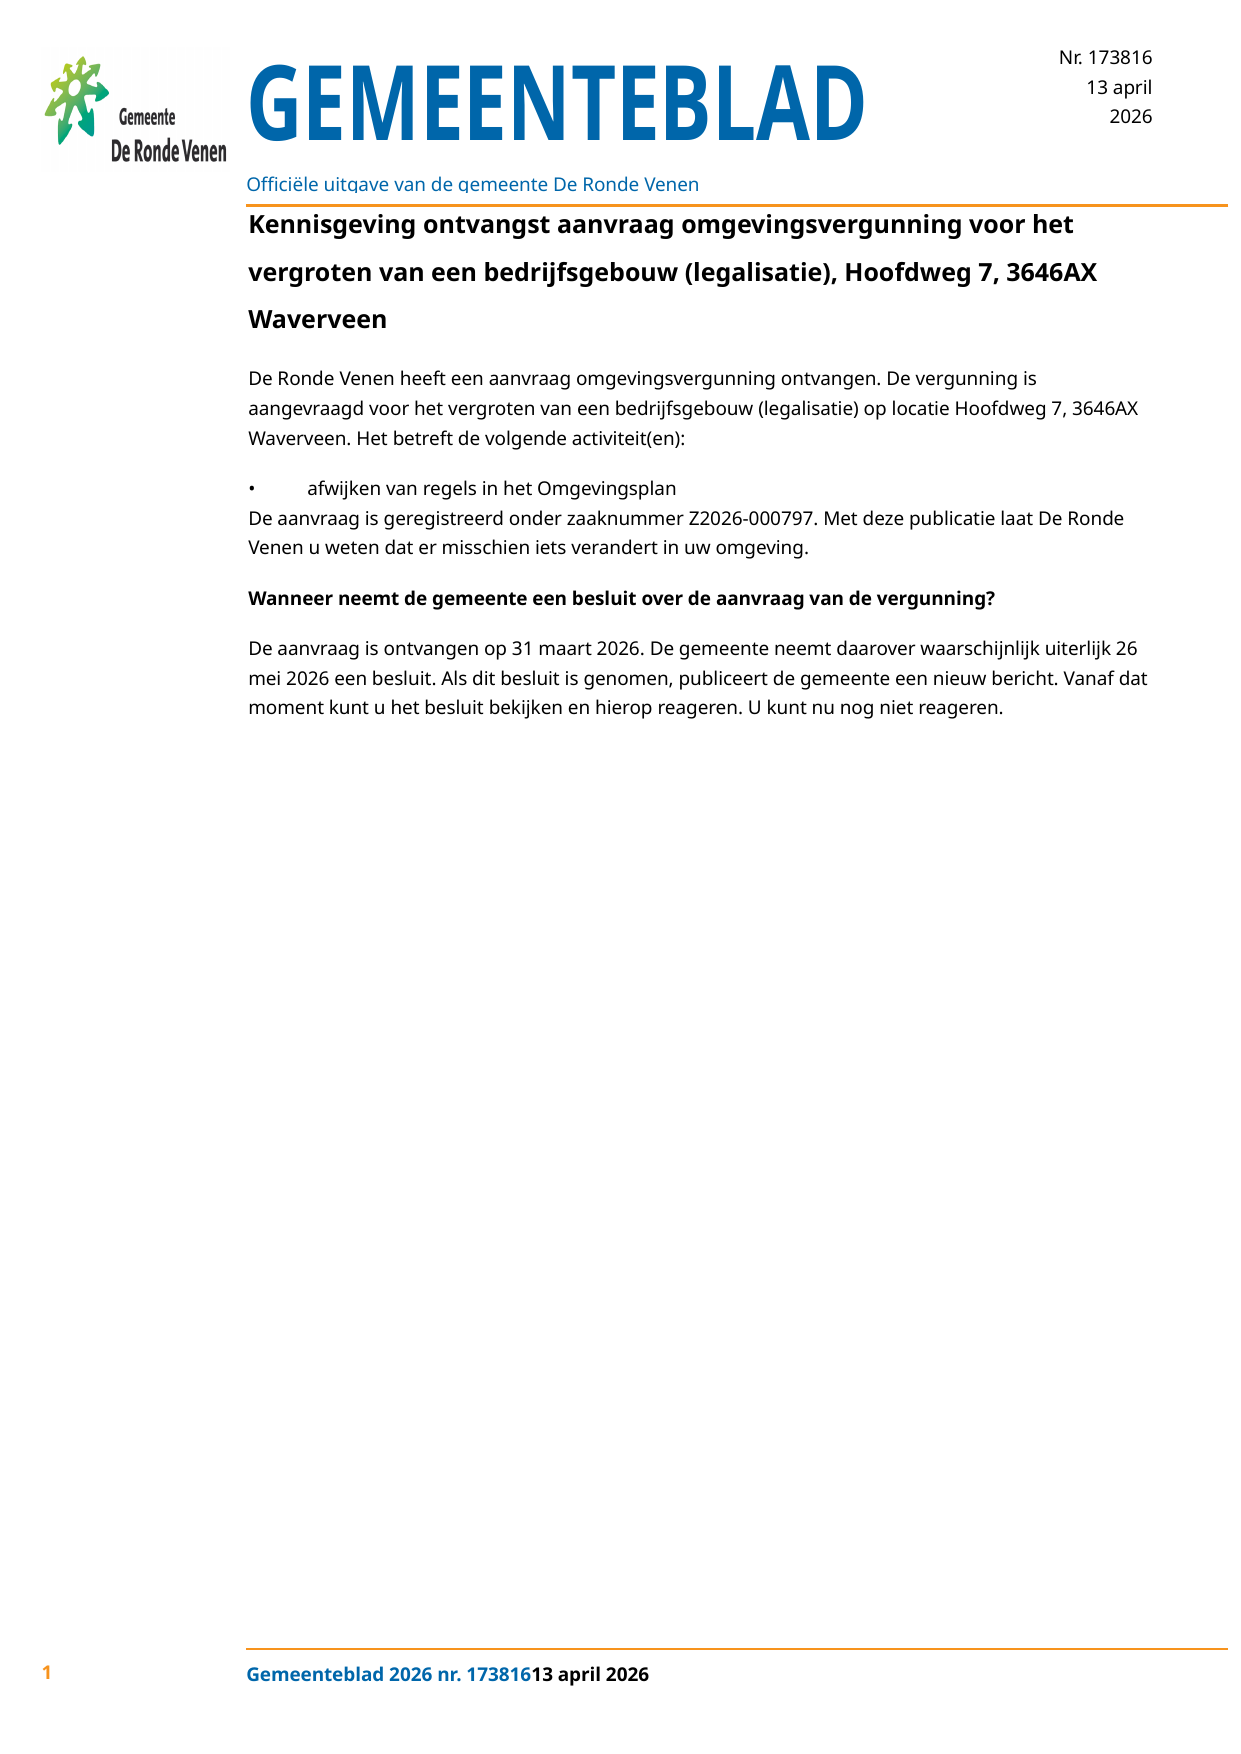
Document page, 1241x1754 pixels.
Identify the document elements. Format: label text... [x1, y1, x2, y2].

text De aanvraag is ontvangen op 31 maart 2026. De gemeente neemt daarover waarschijnlijk uiterlijk 26 mei 2026 een besluit. Als dit besluit is genomen, publiceert de gemeente een nieuw bericht. Vanaf dat moment kunt u het besluit bekijken en hierop reageren. U kunt nu nog niet reageren. [248, 635, 1152, 720]
picture [41, 47, 231, 172]
list afwijken van regels in het Omgevingsplan [248, 475, 1152, 501]
text De Ronde Venen heeft een aanvraag omgevingsvergunning ontvangen. De vergunning is aangevraagd voor het vergroten van een bedrijfsgebouw (legalisatie) op locatie Hoofdweg 7, 3646AX Waverveen. Het betreft de volgende activiteit(en): [248, 366, 1152, 450]
text De aanvraag is geregistreerd onder zaaknummer Z2026-000797. Met deze publicatie laat De Ronde Venen u weten dat er misschien iets verandert in uw omgeving. [248, 505, 1152, 560]
text Wanneer neemt de gemeente een besluit over de aanvraag van de vergunning? [248, 585, 1152, 610]
text Kennisgeving ontvangst aanvraag omgevingsvergunning voor het vergroten van een bedrijfsgebouw (legalisatie), Hoofdweg 7, 3646AX Waverveen [248, 207, 1152, 336]
